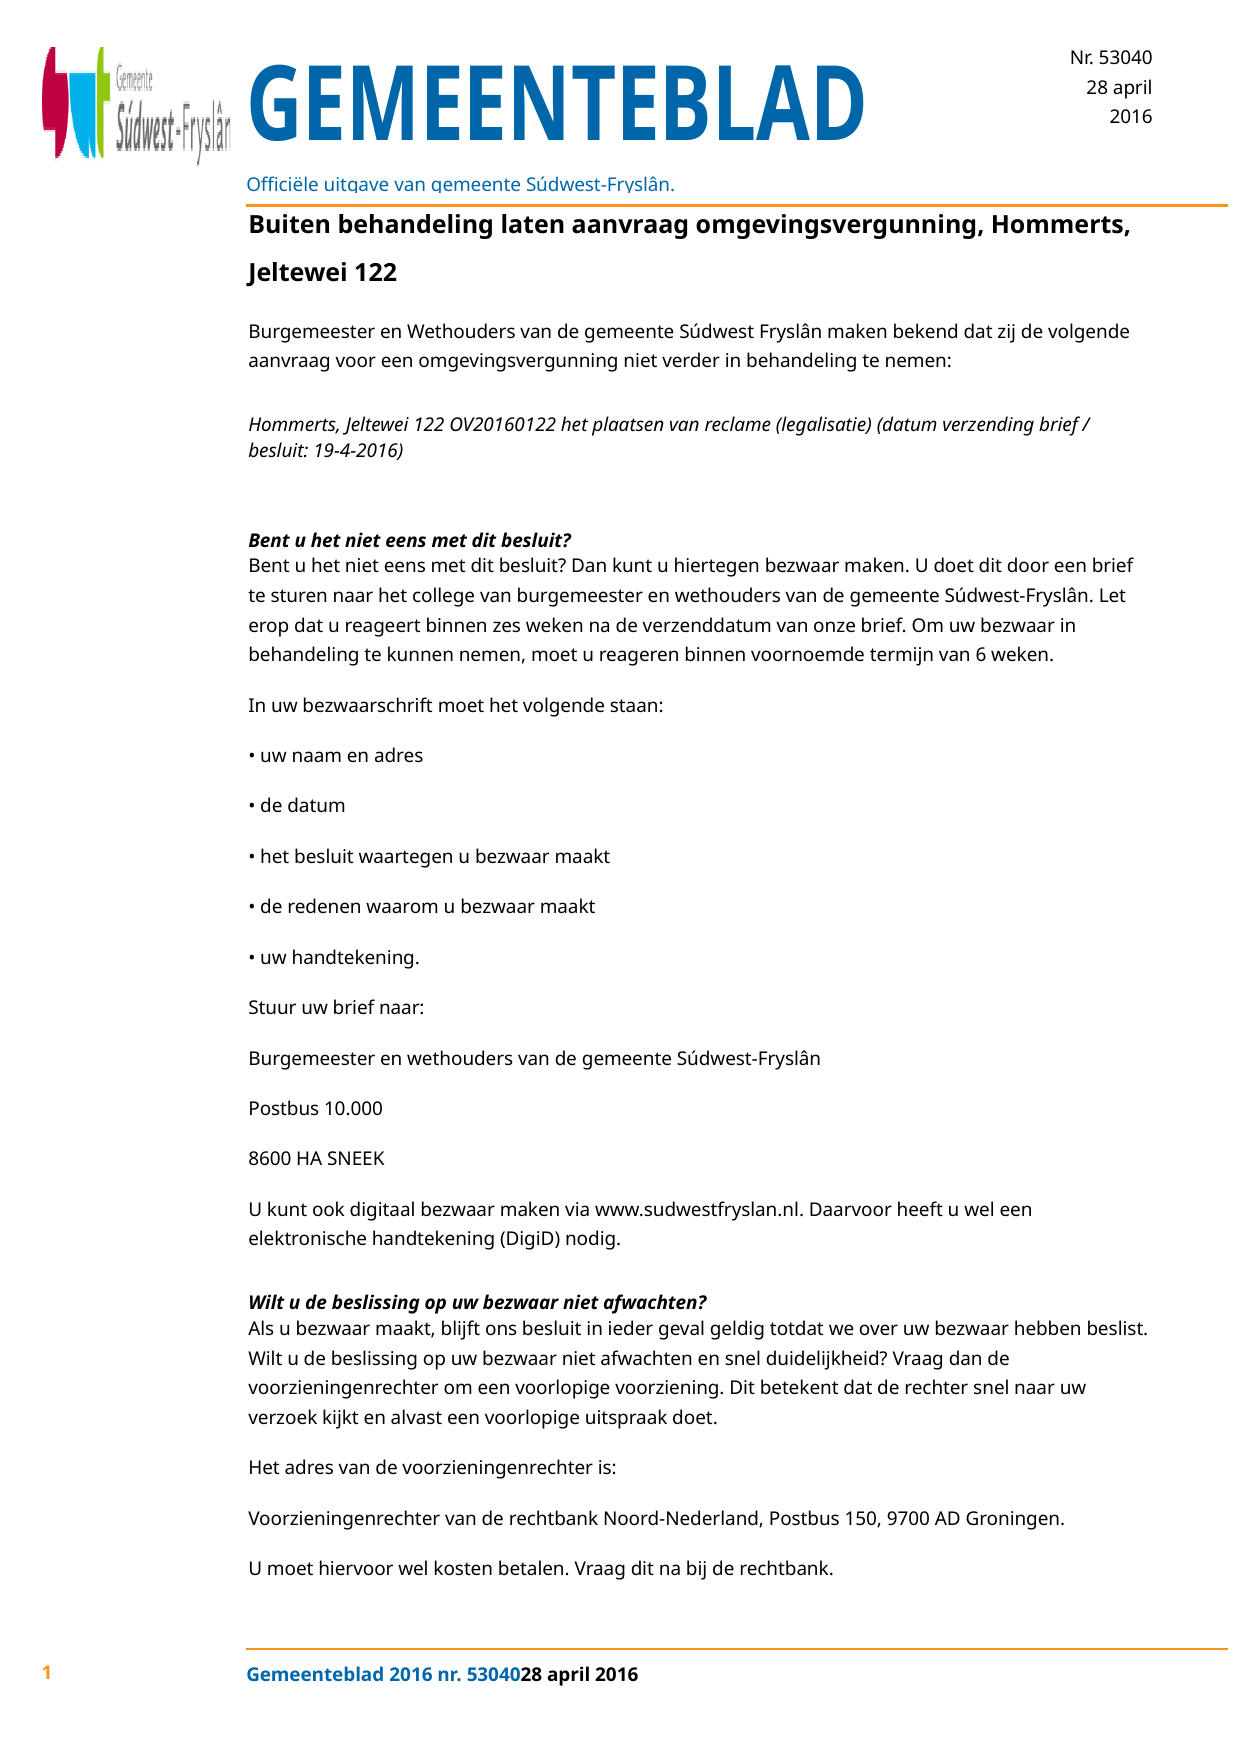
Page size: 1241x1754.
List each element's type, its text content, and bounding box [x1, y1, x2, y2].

text • de redenen waarom u bezwaar maakt [248, 893, 1152, 919]
text 8600 HA SNEEK [248, 1146, 1152, 1171]
text Hommerts, Jeltewei 122 OV20160122 het plaatsen van reclame (legalisatie) (datum verzending brief / besluit: 19-4-2016) [248, 411, 1152, 463]
picture [41, 47, 231, 172]
text • de datum [248, 793, 1152, 818]
text Bent u het niet eens met dit besluit? [248, 527, 1152, 553]
text In uw bezwaarschrift moet het volgende staan: [248, 692, 1152, 717]
text Het adres van de voorzieningenrechter is: [248, 1454, 1152, 1480]
text • uw handtekening. [248, 944, 1152, 969]
text • het besluit waartegen u bezwaar maakt [248, 843, 1152, 869]
text Bent u het niet eens met dit besluit? Dan kunt u hiertegen bezwaar maken. U doet dit door een brief te sturen naar het college van burgemeester en wethouders van de gemeente Súdwest-Fryslân. Let erop dat u reageert binnen zes weken na de verzenddatum van onze brief. Om uw bezwaar in behandeling te kunnen nemen, moet u reageren binnen voornoemde termijn van 6 weken. [248, 553, 1152, 667]
text • uw naam en adres [248, 742, 1152, 768]
text Postbus 10.000 [248, 1095, 1152, 1121]
text Voorzieningenrechter van de rechtbank Noord-Nederland, Postbus 150, 9700 AD Groningen. [248, 1505, 1152, 1531]
text Stuur uw brief naar: [248, 994, 1152, 1020]
text Burgemeester en wethouders van de gemeente Súdwest-Fryslân [248, 1045, 1152, 1070]
text Als u bezwaar maakt, blijft ons besluit in ieder geval geldig totdat we over uw bezwaar hebben beslist. Wilt u de beslissing op uw bezwaar niet afwachten en snel duidelijkheid? Vraag dan de voorzieningenrechter om een voorlopige voorziening. Dit betekent dat de rechter snel naar uw verzoek kijkt en alvast een voorlopige uitspraak doet. [248, 1315, 1152, 1430]
text Wilt u de beslissing op uw bezwaar niet afwachten? [248, 1289, 1152, 1315]
text Burgemeester en Wethouders van de gemeente Súdwest Fryslân maken bekend dat zij de volgende aanvraag voor een omgevingsvergunning niet verder in behandeling te nemen: [248, 318, 1152, 373]
text U kunt ook digitaal bezwaar maken via www.sudwestfryslan.nl. Daarvoor heeft u wel een elektronische handtekening (DigiD) nodig. [248, 1196, 1152, 1251]
text U moet hiervoor wel kosten betalen. Vraag dit na bij de rechtbank. [248, 1555, 1152, 1581]
text Buiten behandeling laten aanvraag omgevingsvergunning, Hommerts, Jeltewei 122 [248, 207, 1152, 288]
